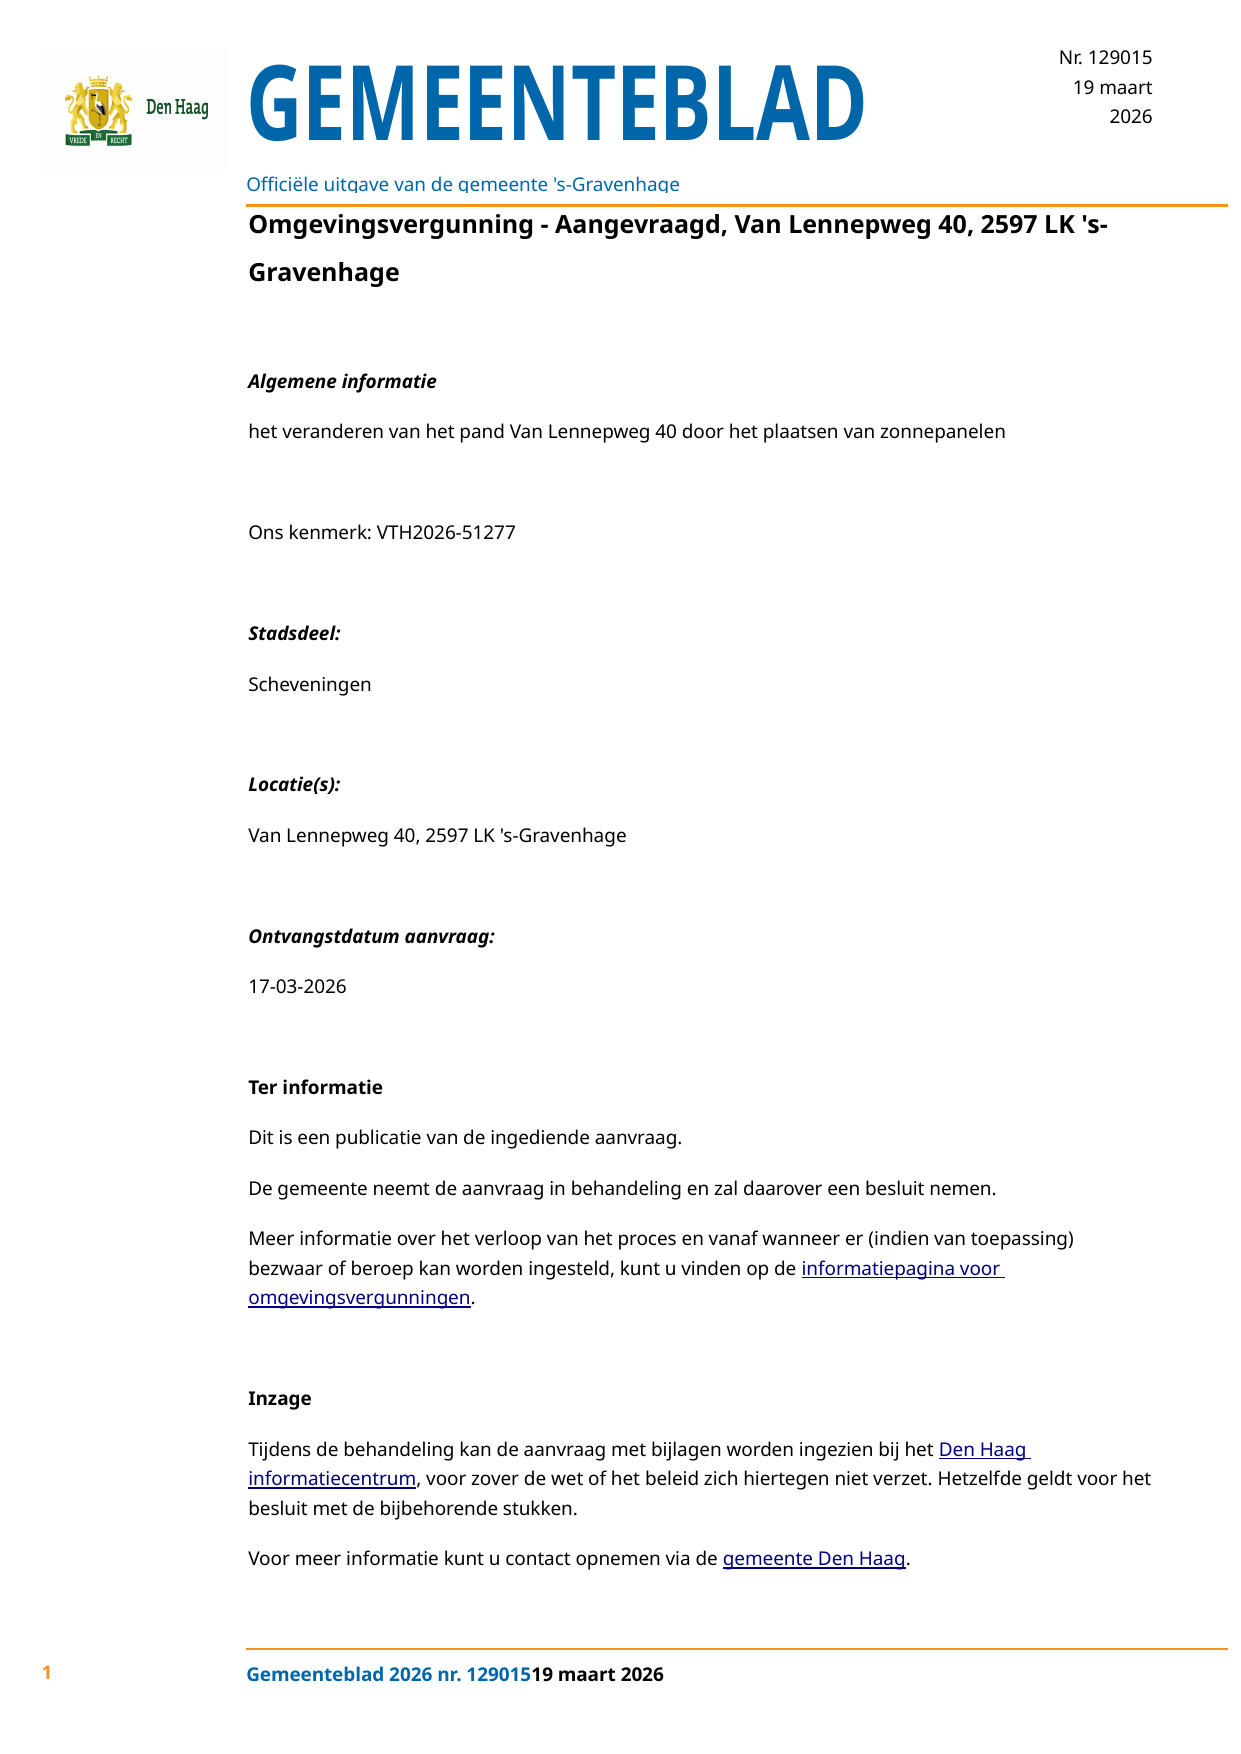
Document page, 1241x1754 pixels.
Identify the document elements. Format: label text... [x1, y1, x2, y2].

text Ons kenmerk: VTH2026-51277 [248, 519, 1152, 545]
text Van Lennepweg 40, 2597 LK 's-Gravenhage [248, 822, 1152, 848]
text Stadsdeel: [248, 620, 1152, 646]
text Omgevingsvergunning - Aangevraagd, Van Lennepweg 40, 2597 LK 's-Gravenhage [248, 207, 1152, 288]
text Meer informatie over het verloop van het proces en vanaf wanneer er (indien van toepassing) bezwaar of beroep kan worden ingesteld, kunt u vinden op de informatiepagina voor omgevingsvergunningen. [248, 1225, 1152, 1310]
text Tijdens de behandeling kan de aanvraag met bijlagen worden ingezien bij het Den Haag informatiecentrum, voor zover de wet of het beleid zich hiertegen niet verzet. Hetzelfde geldt voor het besluit met de bijbehorende stukken. [248, 1436, 1152, 1521]
text Dit is een publicatie van de ingediende aanvraag. [248, 1124, 1152, 1150]
text Algemene informatie [248, 368, 1152, 394]
text Ontvangstdatum aanvraag: [248, 923, 1152, 949]
text het veranderen van het pand Van Lennepweg 40 door het plaatsen van zonnepanelen [248, 419, 1152, 444]
text Scheveningen [248, 671, 1152, 697]
text 17-03-2026 [248, 973, 1152, 999]
picture [41, 47, 231, 172]
text Inzage [248, 1385, 1152, 1411]
text De gemeente neemt de aanvraag in behandeling en zal daarover een besluit nemen. [248, 1175, 1152, 1201]
text Ter informatie [248, 1074, 1152, 1100]
text Locatie(s): [248, 772, 1152, 797]
text Voor meer informatie kunt u contact opnemen via de gemeente Den Haag. [248, 1545, 1152, 1571]
